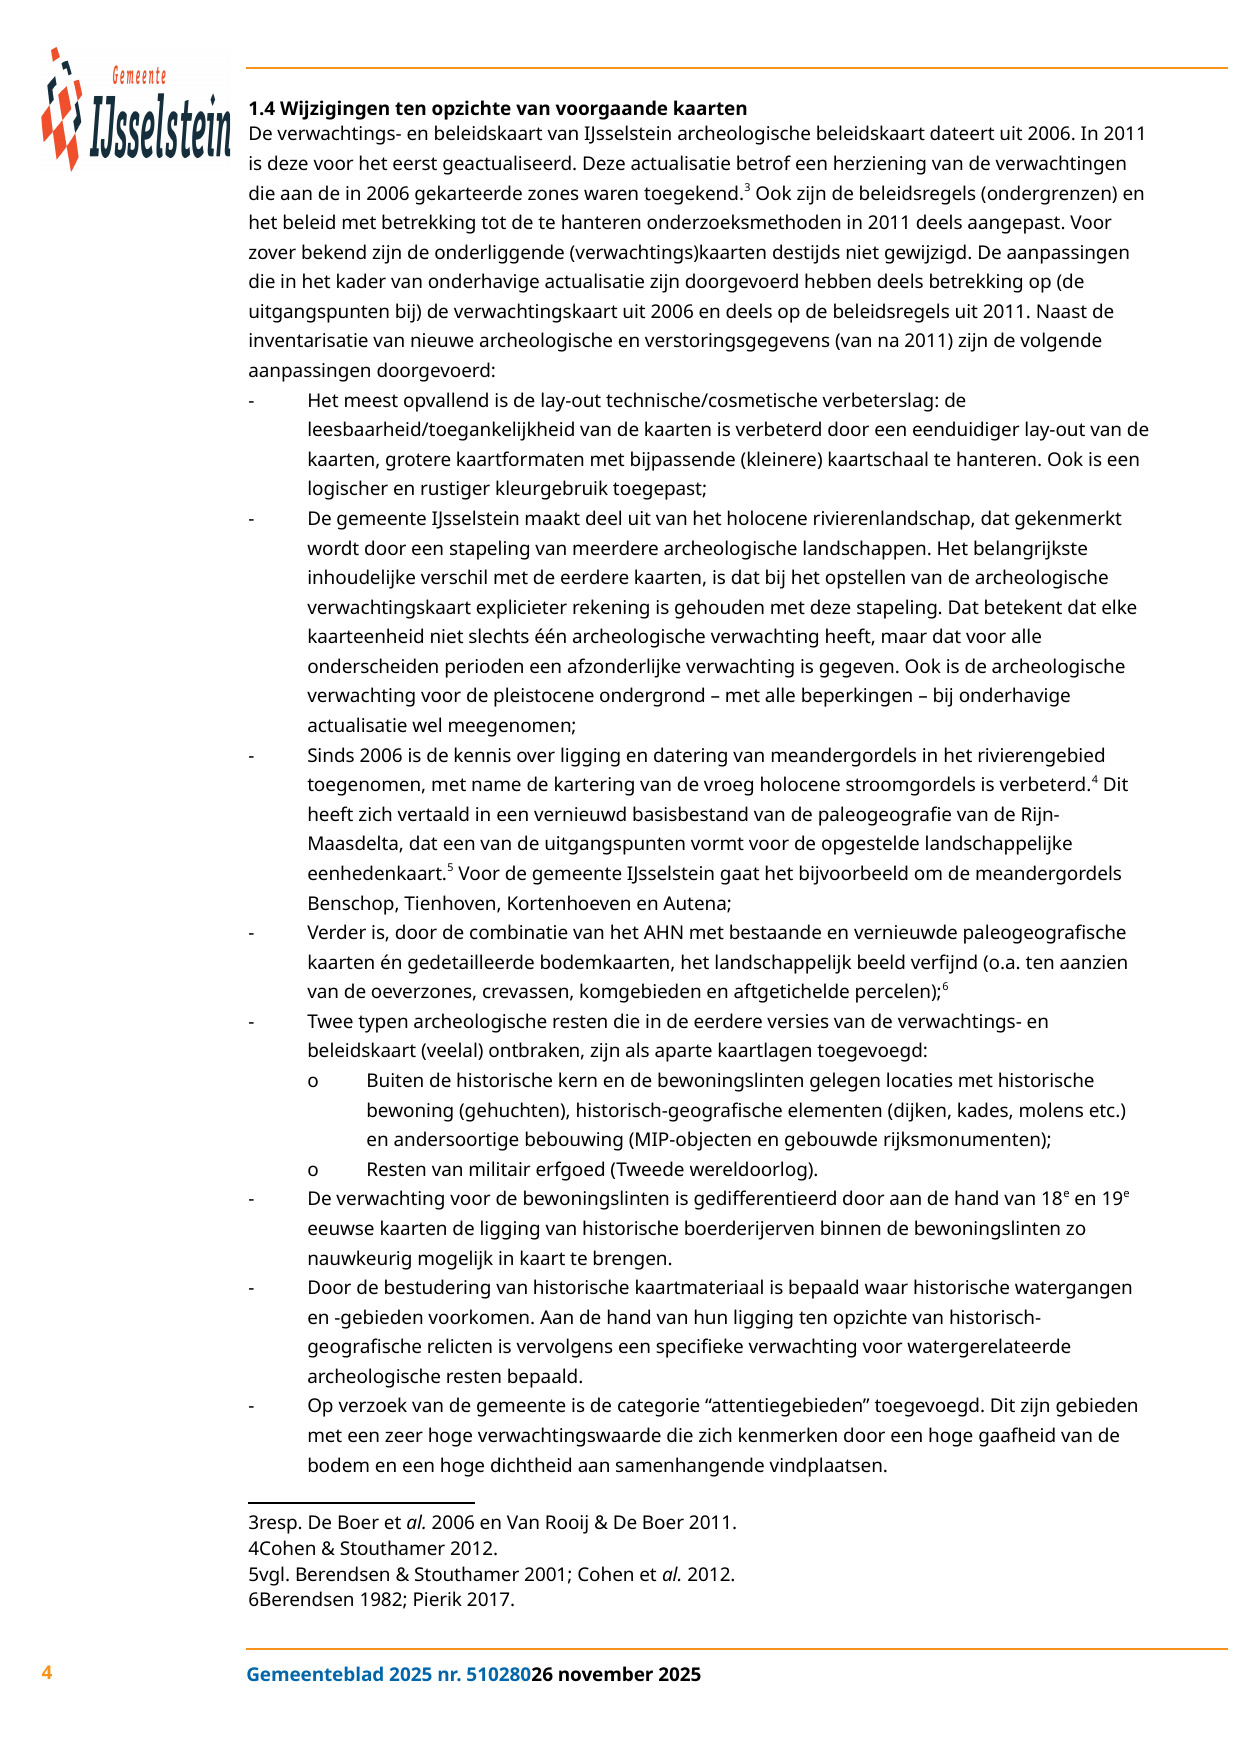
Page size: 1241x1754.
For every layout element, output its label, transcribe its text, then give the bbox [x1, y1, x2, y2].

text 1.4 Wijzigingen ten opzichte van voorgaande kaarten [248, 95, 1152, 121]
list De verwachting voor de bewoningslinten is gedifferentieerd door aan de hand van 18e en 19e eeuwse kaarten de ligging van historische boerderijerven binnen de bewoningslinten zo nauwkeurig mogelijk in kaart te brengen. [248, 1186, 1152, 1270]
list Door de bestudering van historische kaartmateriaal is bepaald waar historische watergangen en -gebieden voorkomen. Aan de hand van hun ligging ten opzichte van historisch-geografische relicten is vervolgens een specifieke verwachting voor watergerelateerde archeologische resten bepaald. [248, 1274, 1152, 1389]
list Verder is, door de combinatie van het AHN met bestaande en vernieuwde paleogeografische kaarten én gedetailleerde bodemkaarten, het landschappelijk beeld verfijnd (o.a. ten aanzien van de oeverzones, crevassen, komgebieden en aftgetichelde percelen); [248, 919, 1152, 1004]
list Twee typen archeologische resten die in de eerdere versies van de verwachtings- en beleidskaart (veelal) ontbraken, zijn als aparte kaartlagen toegevoegd: [248, 1008, 1152, 1063]
list De gemeente IJsselstein maakt deel uit van het holocene rivierenlandschap, dat gekenmerkt wordt door een stapeling van meerdere archeologische landschappen. Het belangrijkste inhoudelijke verschil met de eerdere kaarten, is dat bij het opstellen van de archeologische verwachtingskaart explicieter rekening is gehouden met deze stapeling. Dat betekent dat elke kaarteenheid niet slechts één archeologische verwachting heeft, maar dat voor alle onderscheiden perioden een afzonderlijke verwachting is gegeven. Ook is de archeologische verwachting voor de pleistocene ondergrond – met alle beperkingen – bij onderhavige actualisatie wel meegenomen; [248, 505, 1152, 738]
list Buiten de historische kern en de bewoningslinten gelegen locaties met historische bewoning (gehuchten), historisch-geografische elementen (dijken, kades, molens etc.) en andersoortige bebouwing (MIP-objecten en gebouwde rijksmonumenten); [307, 1067, 1152, 1152]
list Resten van militair erfgoed (Tweede wereldoorlog). [307, 1156, 1152, 1182]
list Sinds 2006 is de kennis over ligging en datering van meandergordels in het rivierengebied toegenomen, met name de kartering van de vroeg holocene stroomgordels is verbeterd. Dit heeft zich vertaald in een vernieuwd basisbestand van de paleogeografie van de Rijn-Maasdelta, dat een van de uitgangspunten vormt voor de opgestelde landschappelijke eenhedenkaart. Voor de gemeente IJsselstein gaat het bijvoorbeeld om de meandergordels Benschop, Tienhoven, Kortenhoeven en Autena; [248, 742, 1152, 915]
picture [41, 47, 231, 172]
list Berendsen 1982; Pierik 2017. [248, 1586, 1152, 1612]
text De verwachtings- en beleidskaart van IJsselstein archeologische beleidskaart dateert uit 2006. In 2011 is deze voor het eerst geactualiseerd. Deze actualisatie betrof een herziening van de verwachtingen die aan de in 2006 gekarteerde zones waren toegekend. Ook zijn de beleidsregels (ondergrenzen) en het beleid met betrekking tot de te hanteren onderzoeksmethoden in 2011 deels aangepast. Voor zover bekend zijn de onderliggende (verwachtings)kaarten destijds niet gewijzigd. De aanpassingen die in het kader van onderhavige actualisatie zijn doorgevoerd hebben deels betrekking op (de uitgangspunten bij) de verwachtingskaart uit 2006 en deels op de beleidsregels uit 2011. Naast de inventarisatie van nieuwe archeologische en verstoringsgegevens (van na 2011) zijn de volgende aanpassingen doorgevoerd: [248, 121, 1152, 383]
text resp. De Boer et al. 2006 en Van Rooij & De Boer 2011. [248, 1509, 1152, 1535]
list Cohen & Stouthamer 2012. [248, 1535, 1152, 1561]
list Het meest opvallend is de lay-out technische/cosmetische verbeterslag: de leesbaarheid/toegankelijkheid van de kaarten is verbeterd door een eenduidiger lay-out van de kaarten, grotere kaartformaten met bijpassende (kleinere) kaartschaal te hanteren. Ook is een logischer en rustiger kleurgebruik toegepast; [248, 387, 1152, 501]
list Op verzoek van de gemeente is de categorie “attentiegebieden” toegevoegd. Dit zijn gebieden met een zeer hoge verwachtingswaarde die zich kenmerken door een hoge gaafheid van de bodem en een hoge dichtheid aan samenhangende vindplaatsen. [248, 1393, 1152, 1477]
list vgl. Berendsen & Stouthamer 2001; Cohen et al. 2012. [248, 1561, 1152, 1586]
